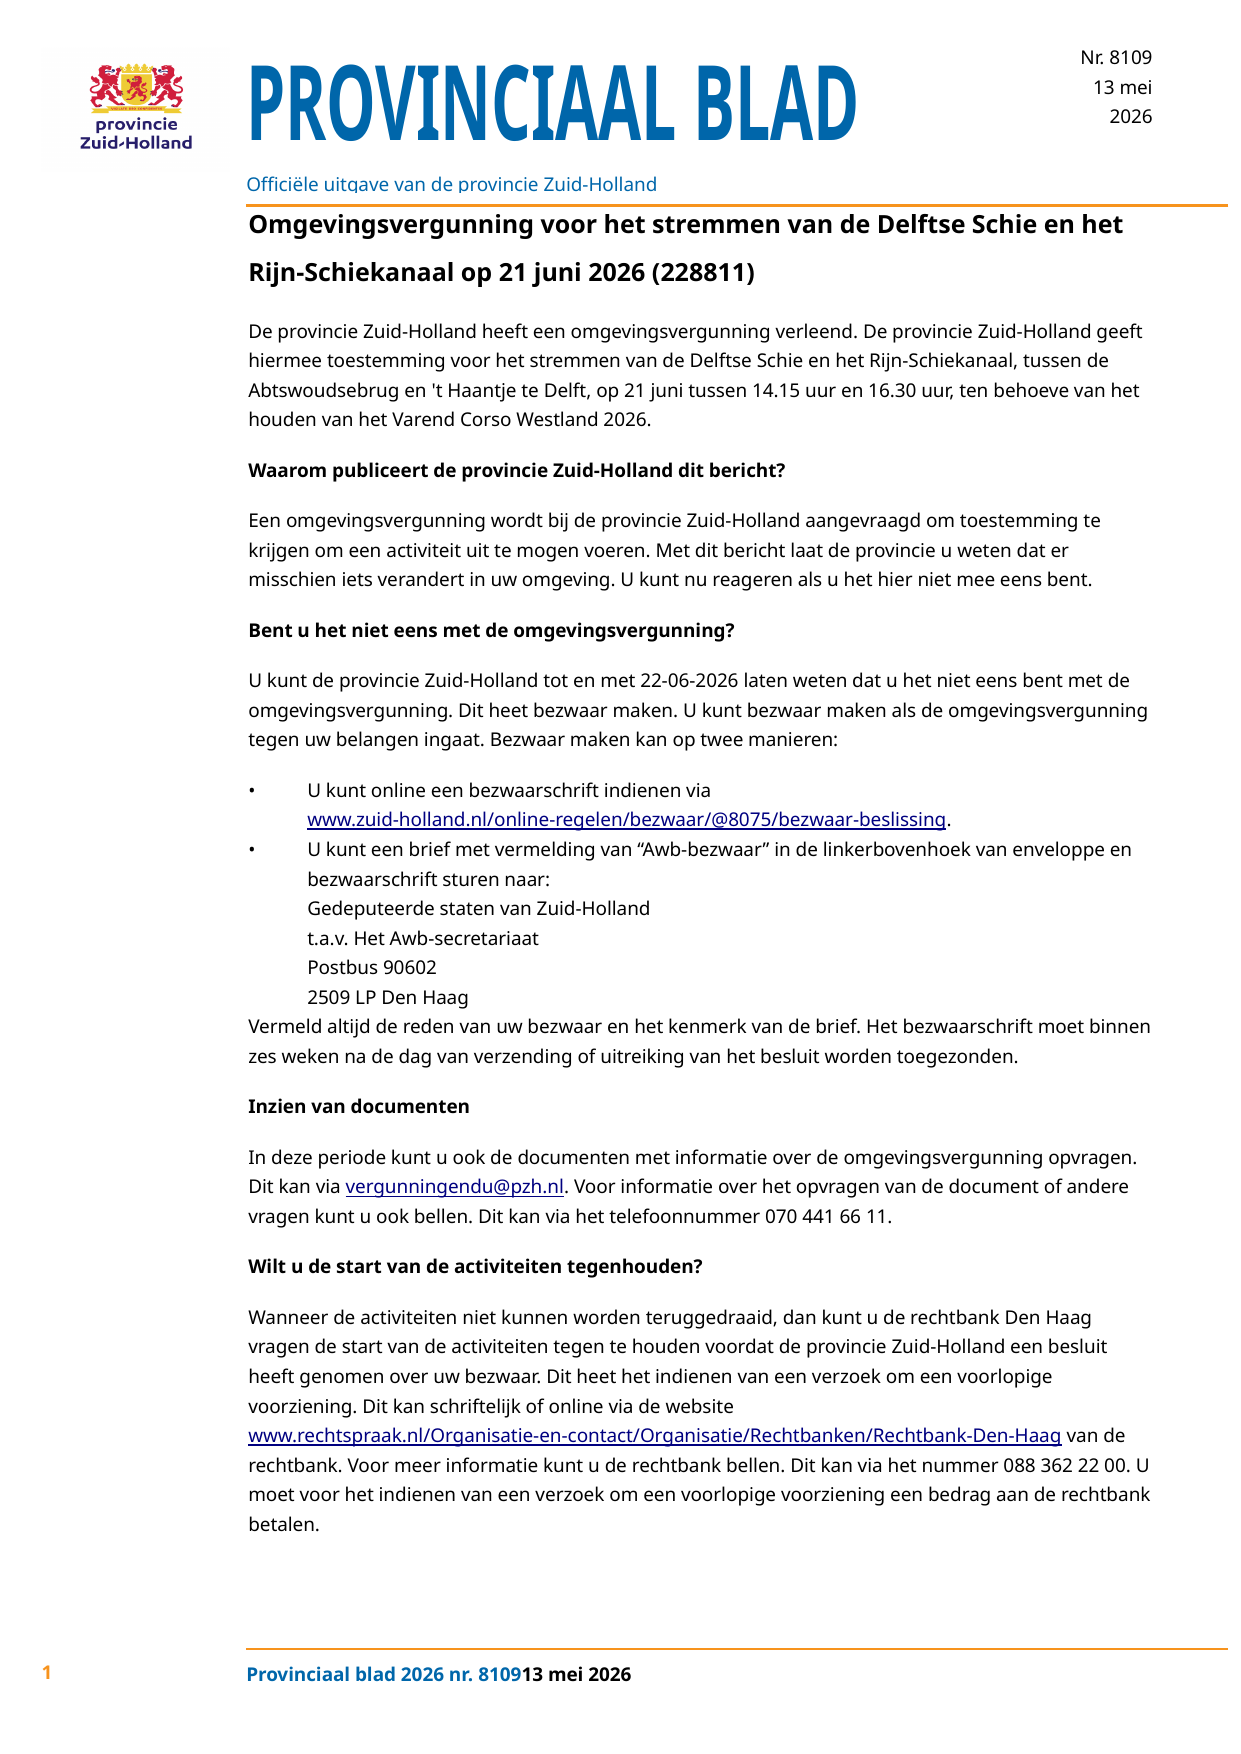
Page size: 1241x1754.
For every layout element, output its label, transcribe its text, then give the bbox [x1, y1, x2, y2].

text Bent u het niet eens met de omgevingsvergunning? [248, 617, 1152, 643]
text Wanneer de activiteiten niet kunnen worden teruggedraaid, dan kunt u de rechtbank Den Haag vragen de start van de activiteiten tegen te houden voordat de provincie Zuid-Holland een besluit heeft genomen over uw bezwaar. Dit heet het indienen van een verzoek om een voorlopige voorziening. Dit kan schriftelijk of online via de website www.rechtspraak.nl/Organisatie-en-contact/Organisatie/Rechtbanken/Rechtbank-Den-Haag van de rechtbank. Voor meer informatie kunt u de rechtbank bellen. Dit kan via het nummer 088 362 22 00. U moet voor het indienen van een verzoek om een voorlopige voorziening een bedrag aan de rechtbank betalen. [248, 1304, 1152, 1537]
text Omgevingsvergunning voor het stremmen van de Delftse Schie en het Rijn-Schiekanaal op 21 juni 2026 (228811) [248, 207, 1152, 288]
list 2509 LP Den Haag [248, 984, 1152, 1010]
text In deze periode kunt u ook de documenten met informatie over de omgevingsvergunning opvragen. Dit kan via vergunningendu@pzh.nl. Voor informatie over het opvragen van de document of andere vragen kunt u ook bellen. Dit kan via het telefoonnummer 070 441 66 11. [248, 1144, 1152, 1229]
list Postbus 90602 [248, 954, 1152, 980]
picture [41, 47, 231, 172]
list U kunt een brief met vermelding van “Awb-bezwaar” in de linkerbovenhoek van enveloppe en bezwaarschrift sturen naar: [248, 836, 1152, 892]
text Inzien van documenten [248, 1094, 1152, 1119]
text Vermeld altijd de reden van uw bezwaar en het kenmerk van de brief. Het bezwaarschrift moet binnen zes weken na de dag van verzending of uitreiking van het besluit worden toegezonden. [248, 1014, 1152, 1069]
text Wilt u de start van de activiteiten tegenhouden? [248, 1254, 1152, 1279]
text Waarom publiceert de provincie Zuid-Holland dit bericht? [248, 457, 1152, 483]
list Gedeputeerde staten van Zuid-Holland [248, 895, 1152, 921]
text De provincie Zuid-Holland heeft een omgevingsvergunning verleend. De provincie Zuid-Holland geeft hiermee toestemming voor het stremmen van de Delftse Schie en het Rijn-Schiekanaal, tussen de Abtswoudsebrug en 't Haantje te Delft, op 21 juni tussen 14.15 uur en 16.30 uur, ten behoeve van het houden van het Varend Corso Westland 2026. [248, 318, 1152, 432]
text Een omgevingsvergunning wordt bij de provincie Zuid-Holland aangevraagd om toestemming te krijgen om een activiteit uit te mogen voeren. Met dit bericht laat de provincie u weten dat er misschien iets verandert in uw omgeving. U kunt nu reageren als u het hier niet mee eens bent. [248, 507, 1152, 592]
text U kunt de provincie Zuid-Holland tot en met 22-06-2026 laten weten dat u het niet eens bent met de omgevingsvergunning. Dit heet bezwaar maken. U kunt bezwaar maken als de omgevingsvergunning tegen uw belangen ingaat. Bezwaar maken kan op twee manieren: [248, 667, 1152, 752]
list t.a.v. Het Awb-secretariaat [248, 925, 1152, 951]
list U kunt online een bezwaarschrift indienen via www.zuid-holland.nl/online-regelen/bezwaar/@8075/bezwaar-beslissing. [248, 777, 1152, 832]
